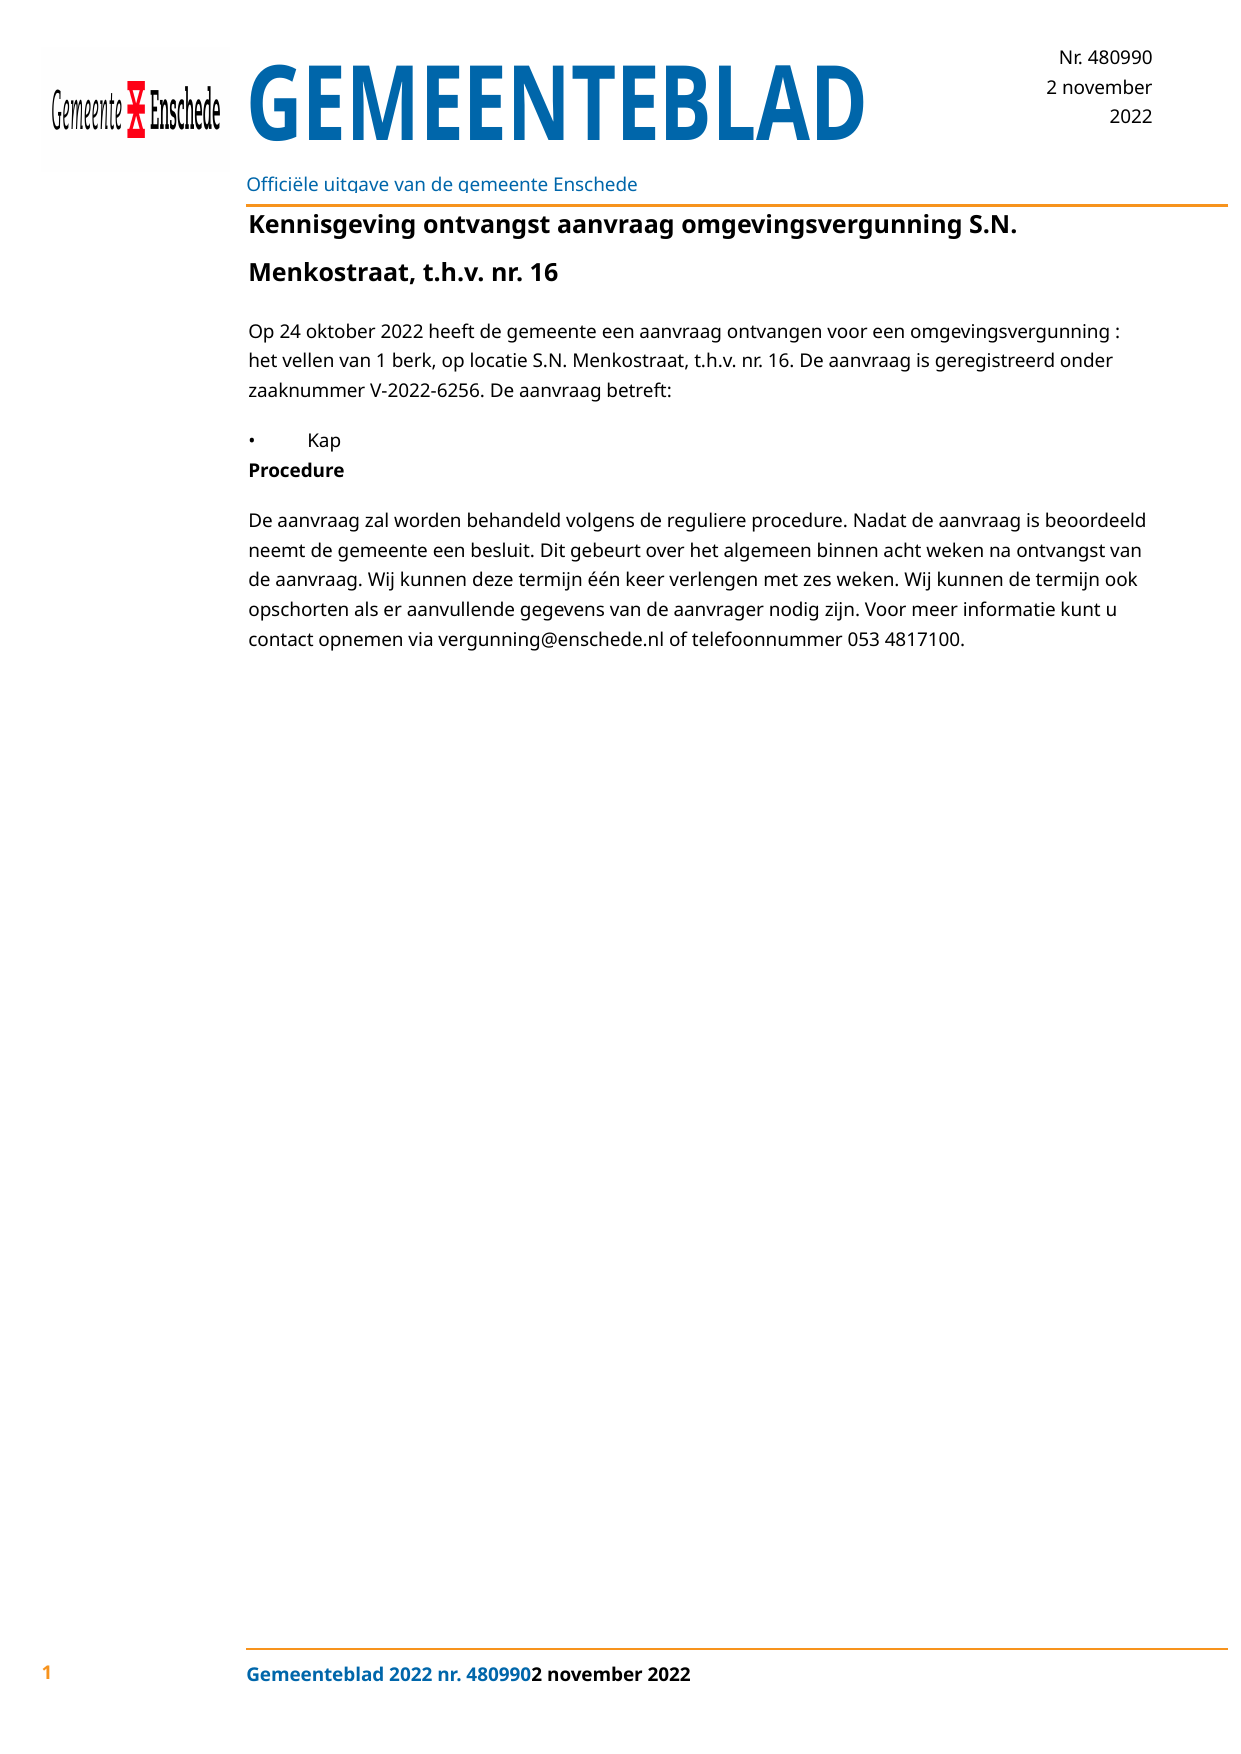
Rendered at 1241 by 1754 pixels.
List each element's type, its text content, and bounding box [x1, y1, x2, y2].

text Procedure [248, 457, 1152, 483]
text Op 24 oktober 2022 heeft de gemeente een aanvraag ontvangen voor een omgevingsvergunning : het vellen van 1 berk, op locatie S.N. Menkostraat, t.h.v. nr. 16. De aanvraag is geregistreerd onder zaaknummer V-2022-6256. De aanvraag betreft: [248, 318, 1152, 403]
text De aanvraag zal worden behandeld volgens de reguliere procedure. Nadat de aanvraag is beoordeeld neemt de gemeente een besluit. Dit gebeurt over het algemeen binnen acht weken na ontvangst van de aanvraag. Wij kunnen deze termijn één keer verlengen met zes weken. Wij kunnen de termijn ook opschorten als er aanvullende gegevens van de aanvrager nodig zijn. Voor meer informatie kunt u contact opnemen via vergunning@enschede.nl of telefoonnummer 053 4817100. [248, 507, 1152, 652]
picture [41, 47, 231, 172]
text Kennisgeving ontvangst aanvraag omgevingsvergunning S.N. Menkostraat, t.h.v. nr. 16 [248, 207, 1152, 288]
list Kap [248, 427, 1152, 453]
